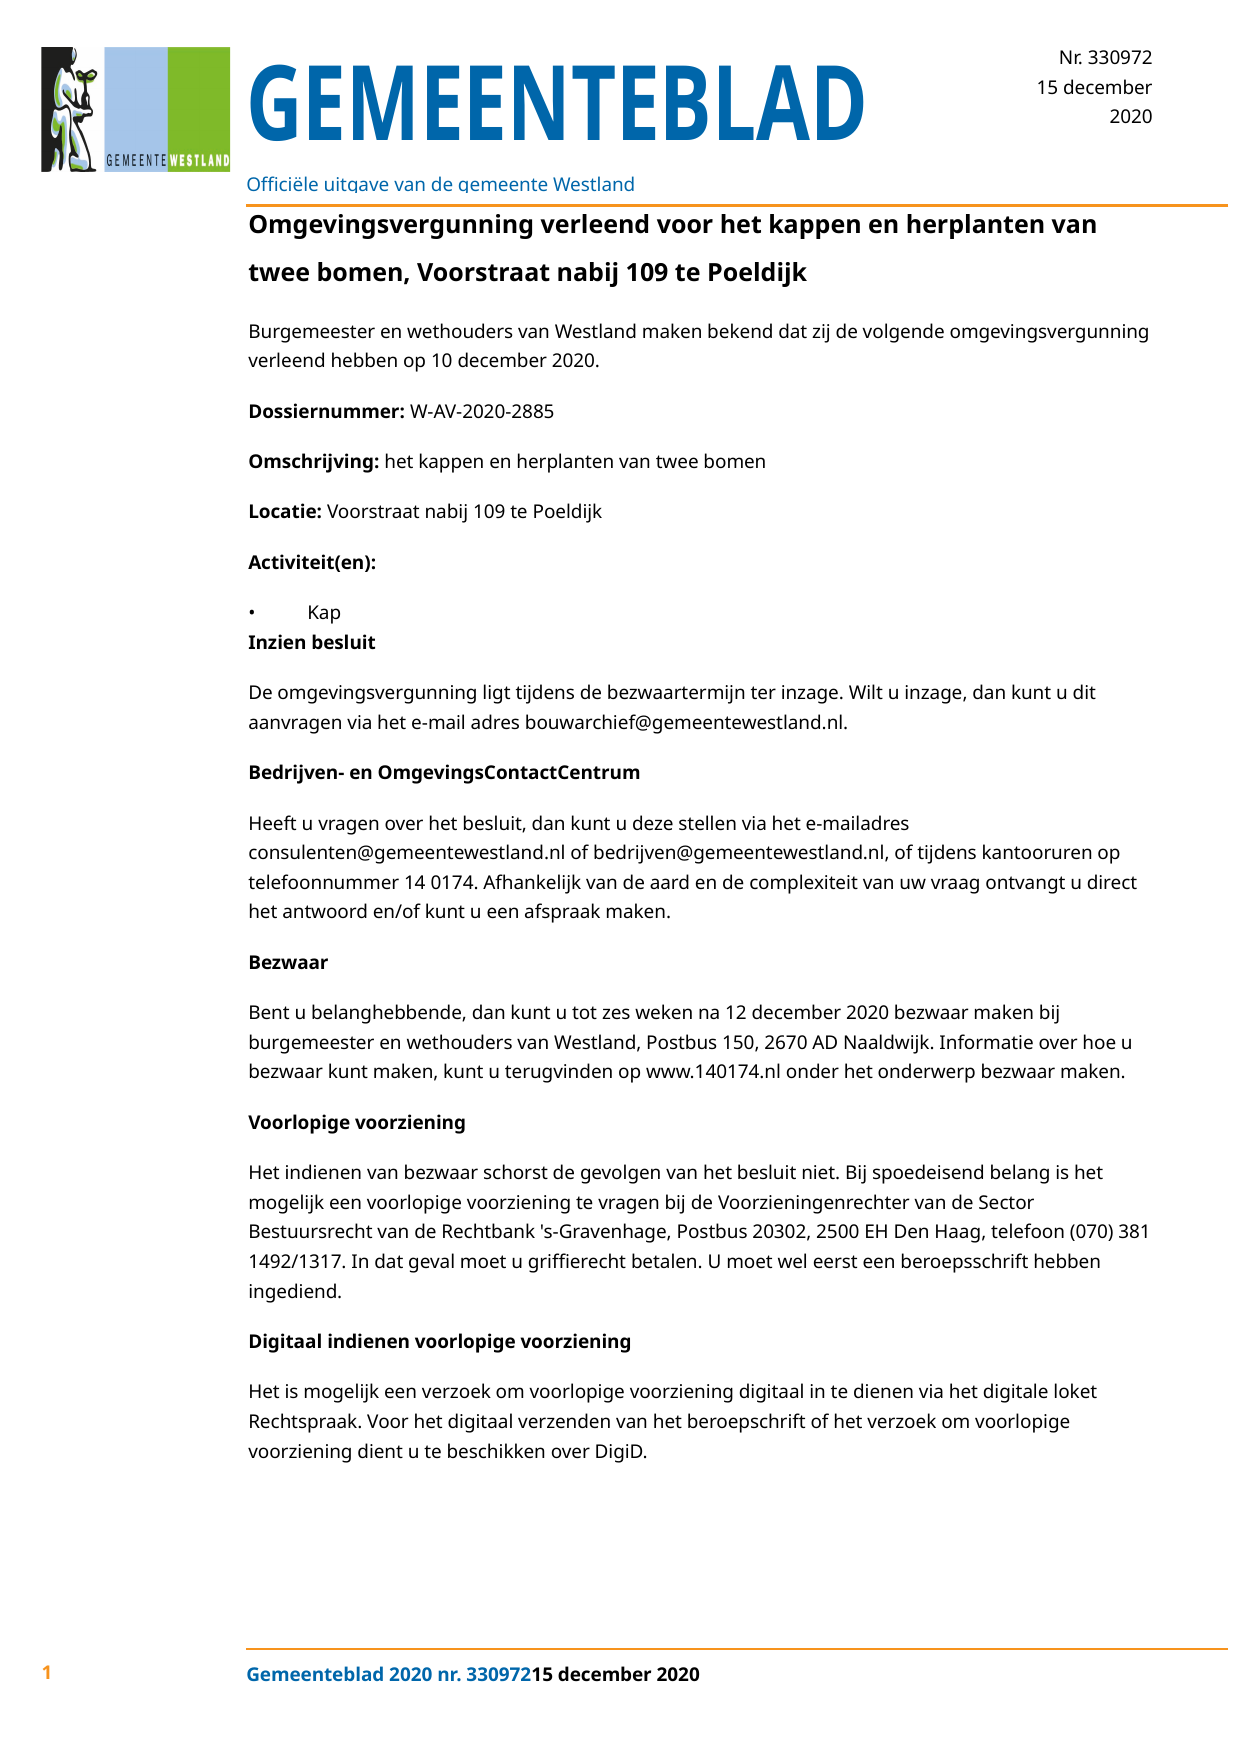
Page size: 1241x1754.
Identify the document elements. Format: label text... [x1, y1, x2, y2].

text Bedrijven- en OmgevingsContactCentrum [248, 759, 1152, 785]
text Burgemeester en wethouders van Westland maken bekend dat zij de volgende omgevingsvergunning verleend hebben op 10 december 2020. [248, 318, 1152, 373]
text Bezwaar [248, 949, 1152, 975]
text Digitaal indienen voorlopige voorziening [248, 1328, 1152, 1354]
text Inzien besluit [248, 629, 1152, 655]
text Het indienen van bezwaar schorst de gevolgen van het besluit niet. Bij spoedeisend belang is het mogelijk een voorlopige voorziening te vragen bij de Voorzieningenrechter van de Sector Bestuursrecht van de Rechtbank 's-Gravenhage, Postbus 20302, 2500 EH Den Haag, telefoon (070) 381 1492/1317. In dat geval moet u griffierecht betalen. U moet wel eerst een beroepsschrift hebben ingediend. [248, 1159, 1152, 1304]
text Activiteit(en): [248, 549, 1152, 575]
text Heeft u vragen over het besluit, dan kunt u deze stellen via het e-mailadres consulenten@gemeentewestland.nl of bedrijven@gemeentewestland.nl, of tijdens kantooruren op telefoonnummer 14 0174. Afhankelijk van de aard en de complexiteit van uw vraag ontvangt u direct het antwoord en/of kunt u een afspraak maken. [248, 810, 1152, 924]
text De omgevingsvergunning ligt tijdens de bezwaartermijn ter inzage. Wilt u inzage, dan kunt u dit aanvragen via het e-mail adres bouwarchief@gemeentewestland.nl. [248, 679, 1152, 735]
picture [41, 47, 231, 172]
text Het is mogelijk een verzoek om voorlopige voorziening digitaal in te dienen via het digitale loket Rechtspraak. Voor het digitaal verzenden van het beroepschrift of het verzoek om voorlopige voorziening dient u te beschikken over DigiD. [248, 1379, 1152, 1464]
text Omschrijving: het kappen en herplanten van twee bomen [248, 448, 1152, 474]
text Locatie: Voorstraat nabij 109 te Poeldijk [248, 499, 1152, 524]
text Bent u belanghebbende, dan kunt u tot zes weken na 12 december 2020 bezwaar maken bij burgemeester en wethouders van Westland, Postbus 150, 2670 AD Naaldwijk. Informatie over hoe u bezwaar kunt maken, kunt u terugvinden op www.140174.nl onder het onderwerp bezwaar maken. [248, 999, 1152, 1084]
list Kap [248, 599, 1152, 625]
text Dossiernummer: W-AV-2020-2885 [248, 398, 1152, 424]
text Voorlopige voorziening [248, 1109, 1152, 1135]
text Omgevingsvergunning verleend voor het kappen en herplanten van twee bomen, Voorstraat nabij 109 te Poeldijk [248, 207, 1152, 288]
